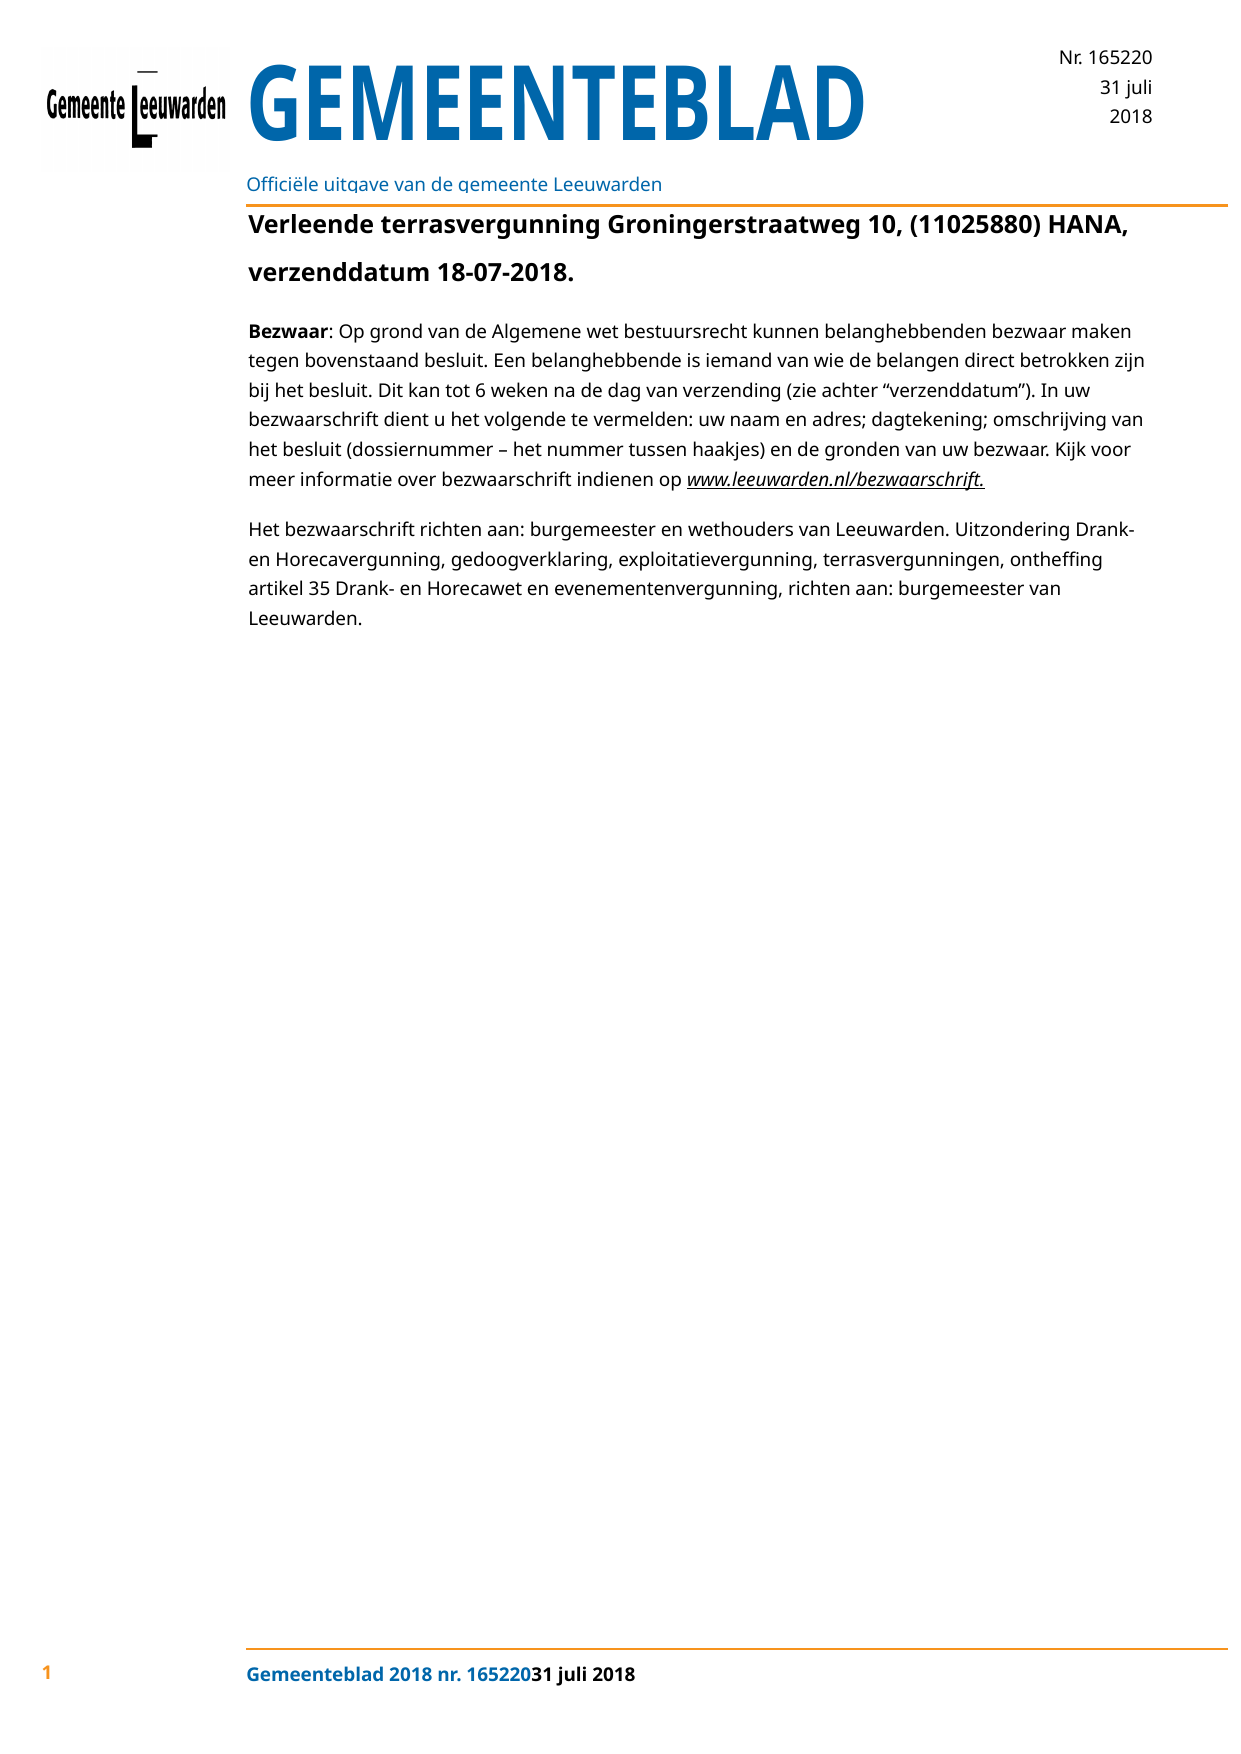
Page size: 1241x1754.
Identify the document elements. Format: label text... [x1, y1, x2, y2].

text Verleende terrasvergunning Groningerstraatweg 10, (11025880) HANA, verzenddatum 18-07-2018. [248, 207, 1152, 288]
picture [41, 47, 231, 172]
text Bezwaar: Op grond van de Algemene wet bestuursrecht kunnen belanghebbenden bezwaar maken tegen bovenstaand besluit. Een belanghebbende is iemand van wie de belangen direct betrokken zijn bij het besluit. Dit kan tot 6 weken na de dag van verzending (zie achter “verzenddatum”). In uw bezwaarschrift dient u het volgende te vermelden: uw naam en adres; dagtekening; omschrijving van het besluit (dossiernummer – het nummer tussen haakjes) en de gronden van uw bezwaar. Kijk voor meer informatie over bezwaarschrift indienen op www.leeuwarden.nl/bezwaarschrift. [248, 318, 1152, 492]
text Het bezwaarschrift richten aan: burgemeester en wethouders van Leeuwarden. Uitzondering Drank- en Horecavergunning, gedoogverklaring, exploitatievergunning, terrasvergunningen, ontheffing artikel 35 Drank- en Horecawet en evenementenvergunning, richten aan: burgemeester van Leeuwarden. [248, 516, 1152, 631]
